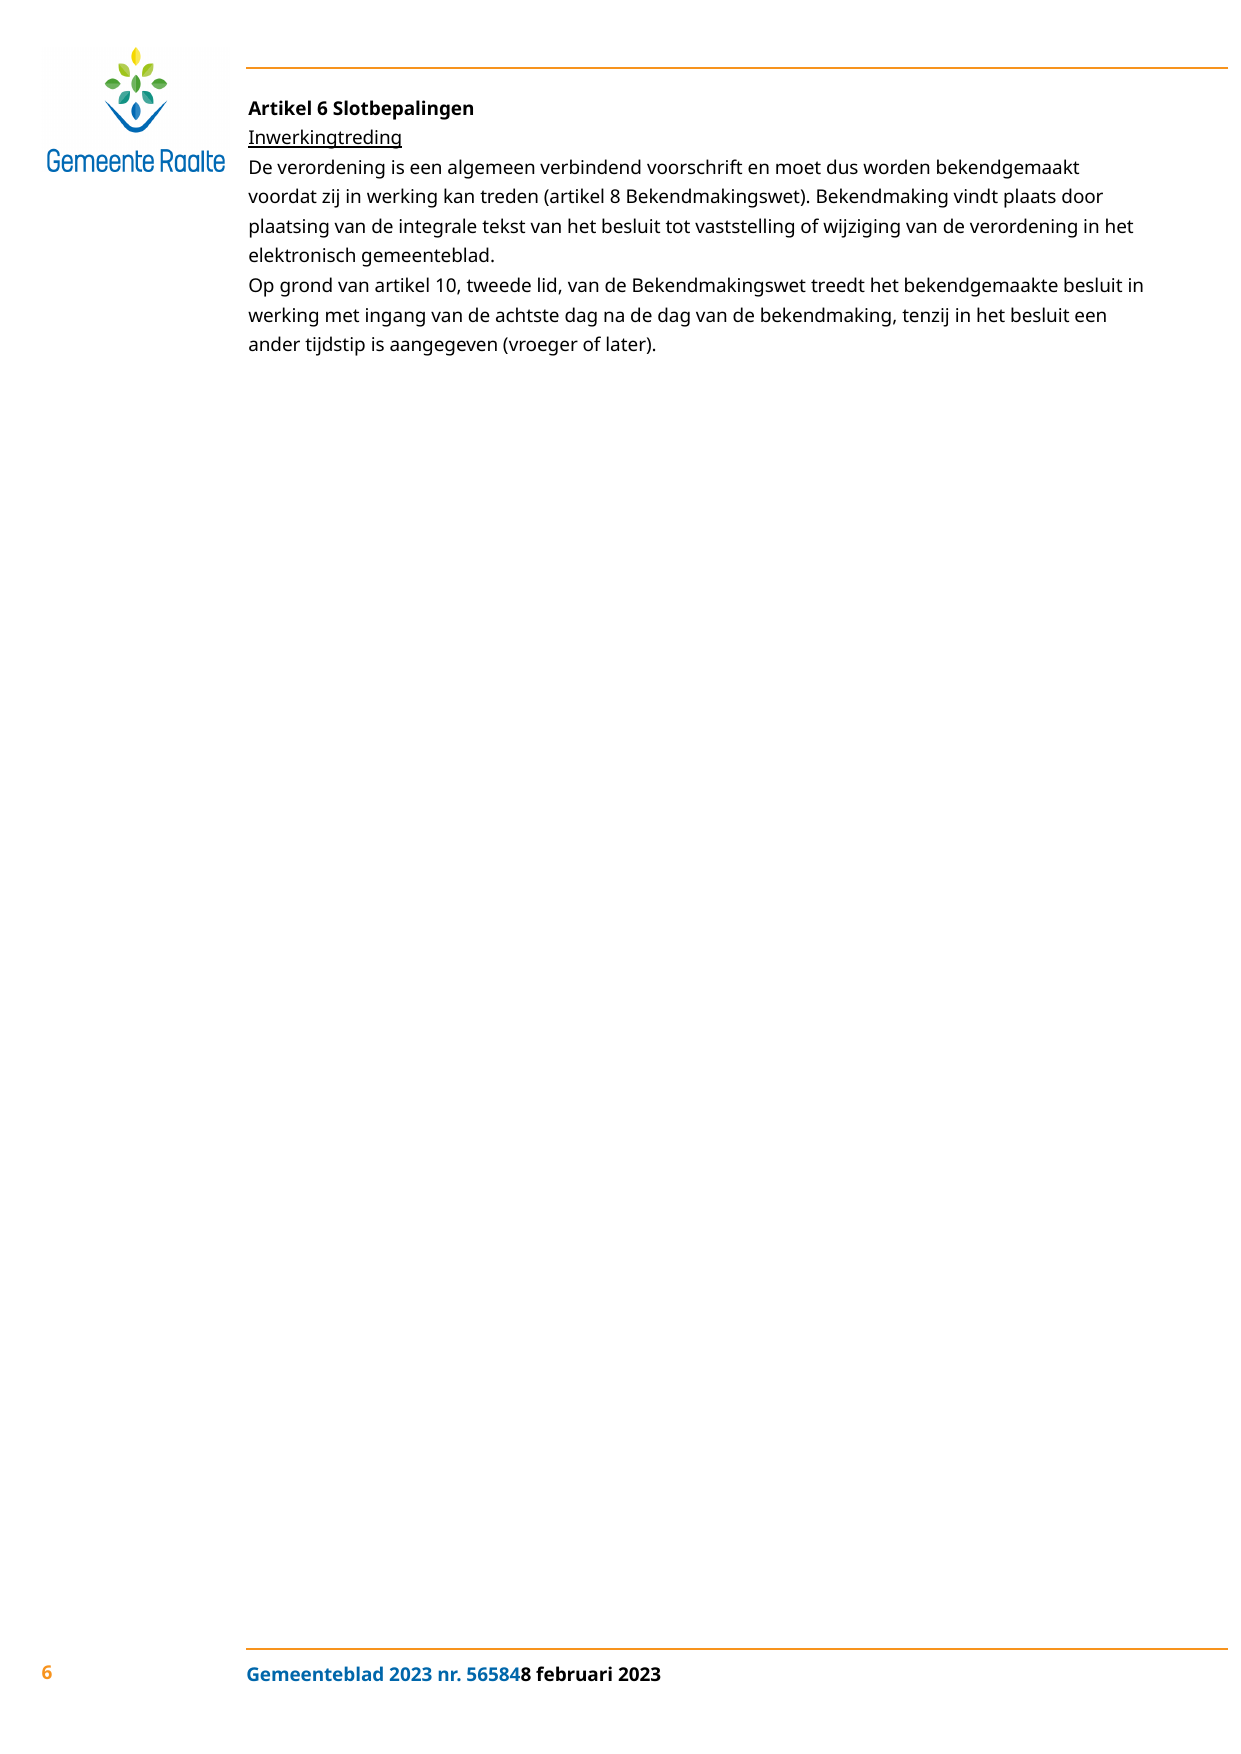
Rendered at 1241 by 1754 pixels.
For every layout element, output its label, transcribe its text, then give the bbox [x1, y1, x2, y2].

picture [41, 47, 231, 172]
text De verordening is een algemeen verbindend voorschrift en moet dus worden bekendgemaakt voordat zij in werking kan treden (artikel 8 Bekendmakingswet). Bekendmaking vindt plaats door plaatsing van de integrale tekst van het besluit tot vaststelling of wijziging van de verordening in het elektronisch gemeenteblad. [248, 154, 1152, 268]
text Artikel 6 Slotbepalingen [248, 95, 1152, 121]
text Op grond van artikel 10, tweede lid, van de Bekendmakingswet treedt het bekendgemaakte besluit in werking met ingang van de achtste dag na de dag van de bekendmaking, tenzij in het besluit een ander tijdstip is aangegeven (vroeger of later). [248, 272, 1152, 357]
text Inwerkingtreding [248, 124, 1152, 150]
